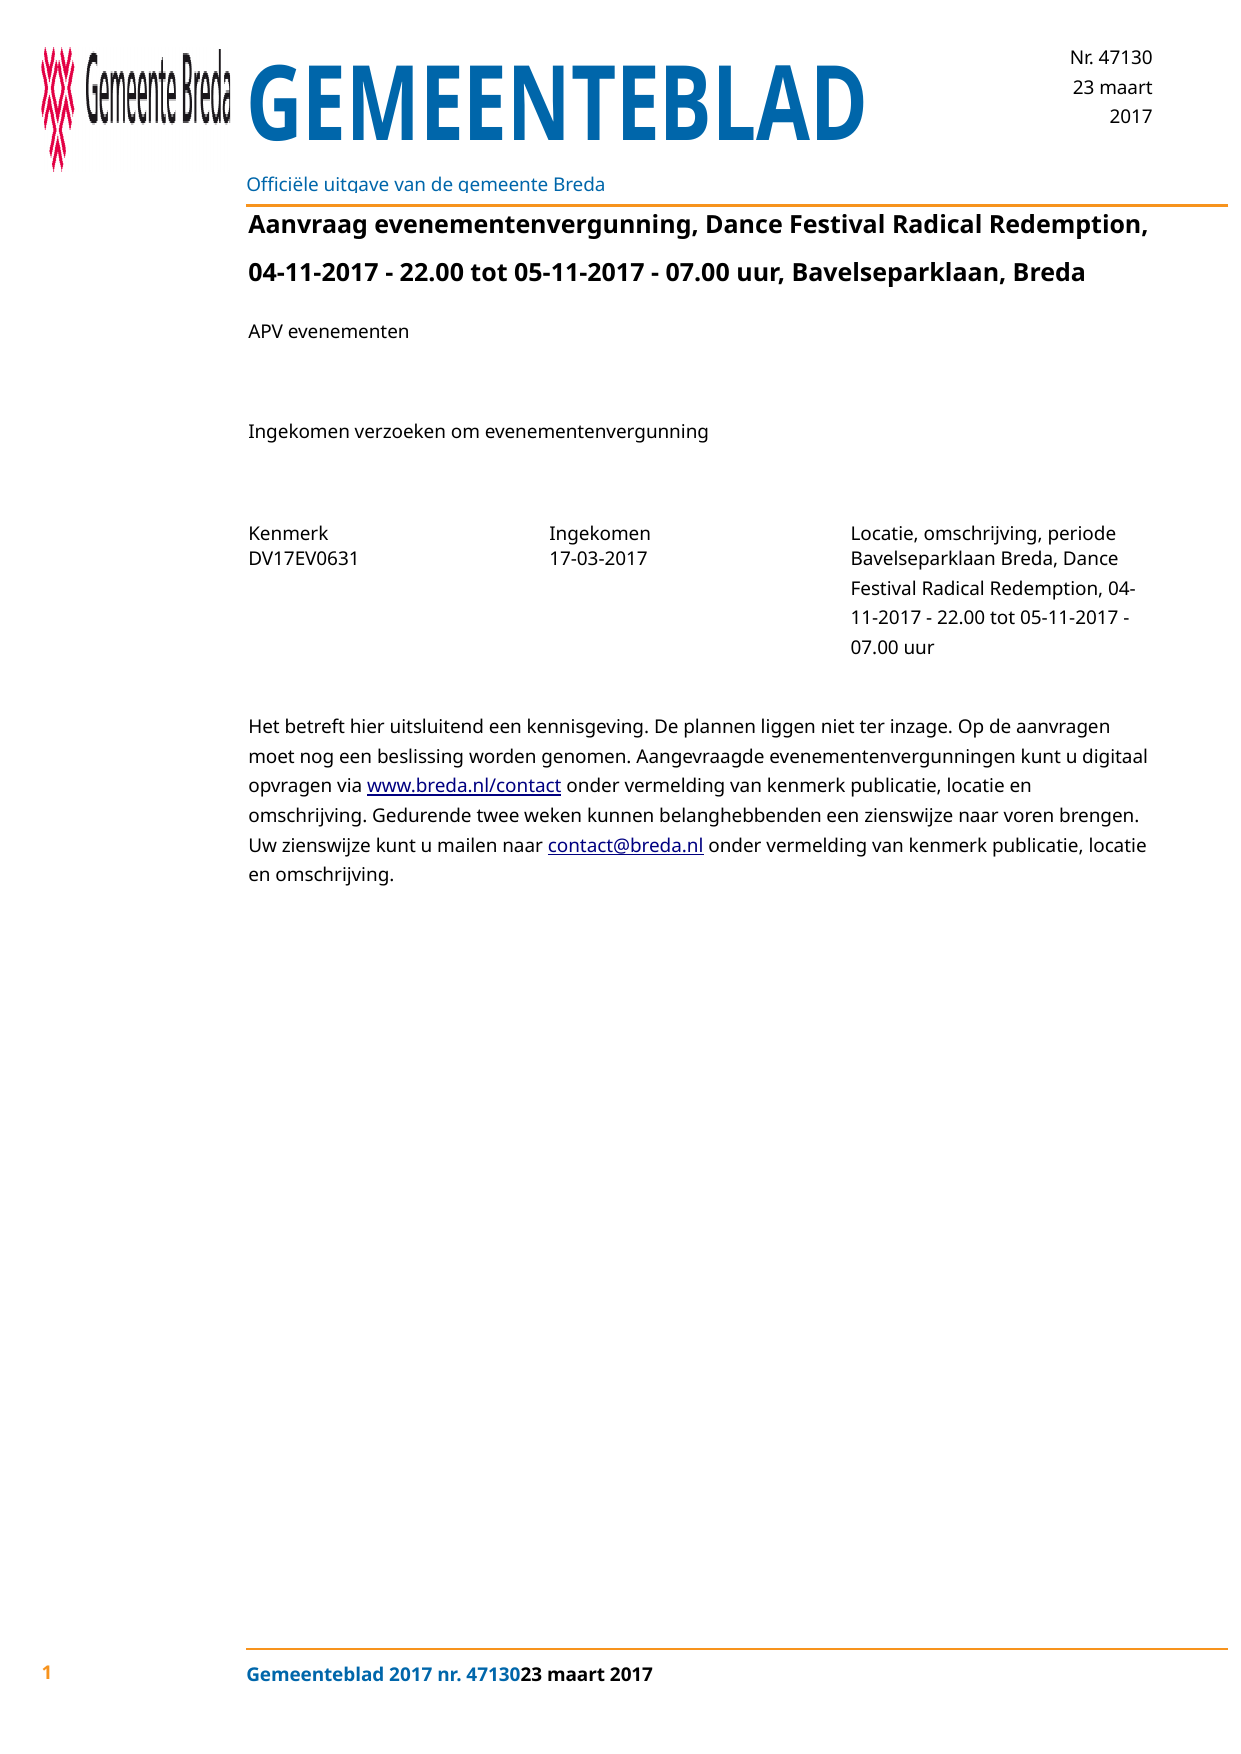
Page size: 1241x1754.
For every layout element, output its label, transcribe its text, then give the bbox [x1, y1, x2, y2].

table_cell 17-03-2017 [549, 545, 850, 660]
table_cell DV17EV0631 [248, 545, 549, 660]
picture [41, 47, 231, 172]
text APV evenementen [248, 318, 1152, 344]
text Het betreft hier uitsluitend een kennisgeving. De plannen liggen niet ter inzage. Op de aanvragen moet nog een beslissing worden genomen. Aangevraagde evenementenvergunningen kunt u digitaal opvragen via www.breda.nl/contact onder vermelding van kenmerk publicatie, locatie en omschrijving. Gedurende twee weken kunnen belanghebbenden een zienswijze naar voren brengen. Uw zienswijze kunt u mailen naar contact@breda.nl onder vermelding van kenmerk publicatie, locatie en omschrijving. [248, 713, 1152, 887]
text Aanvraag evenementenvergunning, Dance Festival Radical Redemption, 04-11-2017 - 22.00 tot 05-11-2017 - 07.00 uur, Bavelseparklaan, Breda [248, 207, 1152, 288]
table_cell Bavelseparklaan Breda, Dance Festival Radical Redemption, 04-11-2017 - 22.00 tot 05-11-2017 - 07.00 uur [850, 545, 1152, 660]
table_header Kenmerk [248, 520, 549, 545]
text Ingekomen verzoeken om evenementenvergunning [248, 419, 1152, 444]
table_header Ingekomen [549, 520, 850, 545]
table_header Locatie, omschrijving, periode [850, 520, 1152, 545]
